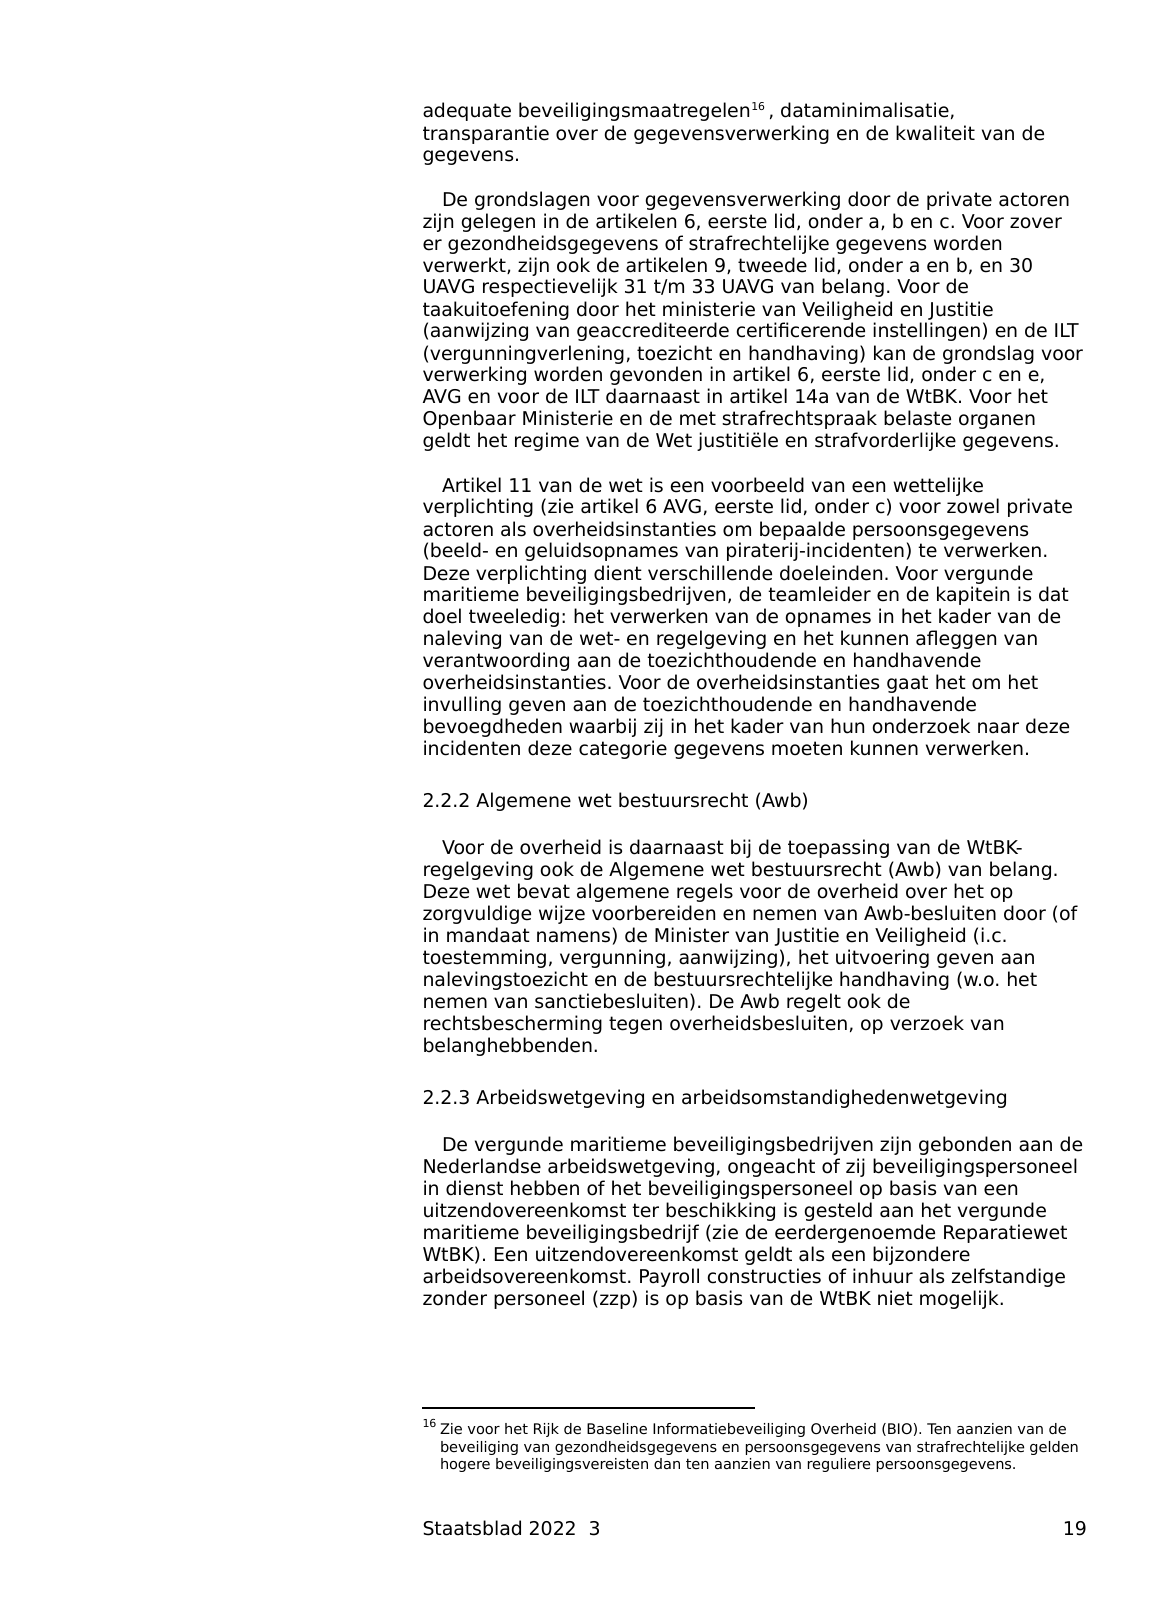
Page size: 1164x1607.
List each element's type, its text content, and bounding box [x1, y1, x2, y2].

text adequate beveiligingsmaatregelen, dataminimalisatie, transparantie over de gegevensverwerking en de kwaliteit van de gegevens. [422, 100, 1087, 166]
text Zie voor het Rijk de Baseline Informatiebeveiliging Overheid (BIO). Ten aanzien van de beveiliging van gezondheidsgegevens en persoonsgegevens van strafrechtelijke gelden hogere beveiligingsvereisten dan ten aanzien van reguliere persoonsgegevens. [422, 1417, 1087, 1473]
text Voor de overheid is daarnaast bij de toepassing van de WtBK-regelgeving ook de Algemene wet bestuursrecht (Awb) van belang. Deze wet bevat algemene regels voor de overheid over het op zorgvuldige wijze voorbereiden en nemen van Awb-besluiten door (of in mandaat namens) de Minister van Justitie en Veiligheid (i.c. toestemming, vergunning, aanwijzing), het uitvoering geven aan nalevingstoezicht en de bestuursrechtelijke handhaving (w.o. het nemen van sanctiebesluiten). De Awb regelt ook de rechtsbescherming tegen overheidsbesluiten, op verzoek van belanghebbenden. [422, 837, 1087, 1057]
text Artikel 11 van de wet is een voorbeeld van een wettelijke verplichting (zie artikel 6 AVG, eerste lid, onder c) voor zowel private actoren als overheidsinstanties om bepaalde persoonsgegevens (beeld- en geluidsopnames van piraterij-incidenten) te verwerken. Deze verplichting dient verschillende doeleinden. Voor vergunde maritieme beveiligingsbedrijven, de teamleider en de kapitein is dat doel tweeledig: het verwerken van de opnames in het kader van de naleving van de wet- en regelgeving en het kunnen afleggen van verantwoording aan de toezichthoudende en handhavende overheidsinstanties. Voor de overheidsinstanties gaat het om het invulling geven aan de toezichthoudende en handhavende bevoegdheden waarbij zij in het kader van hun onderzoek naar deze incidenten deze categorie gegevens moeten kunnen verwerken. [422, 474, 1087, 760]
text De vergunde maritieme beveiligingsbedrijven zijn gebonden aan de Nederlandse arbeidswetgeving, ongeacht of zij beveiligingspersoneel in dienst hebben of het beveiligingspersoneel op basis van een uitzendovereenkomst ter beschikking is gesteld aan het vergunde maritieme beveiligingsbedrijf (zie de eerdergenoemde Reparatiewet WtBK). Een uitzendovereenkomst geldt als een bijzondere arbeidsovereenkomst. Payroll constructies of inhuur als zelfstandige zonder personeel (zzp) is op basis van de WtBK niet mogelijk. [422, 1134, 1087, 1310]
subtitle 2.2.3 Arbeidswetgeving en arbeidsomstandighedenwetgeving [422, 1087, 1087, 1109]
text De grondslagen voor gegevensverwerking door de private actoren zijn gelegen in de artikelen 6, eerste lid, onder a, b en c. Voor zover er gezondheidsgegevens of strafrechtelijke gegevens worden verwerkt, zijn ook de artikelen 9, tweede lid, onder a en b, en 30 UAVG respectievelijk 31 t/m 33 UAVG van belang. Voor de taakuitoefening door het ministerie van Veiligheid en Justitie (aanwijzing van geaccrediteerde certificerende instellingen) en de ILT (vergunningverlening, toezicht en handhaving) kan de grondslag voor verwerking worden gevonden in artikel 6, eerste lid, onder c en e, AVG en voor de ILT daarnaast in artikel 14a van de WtBK. Voor het Openbaar Ministerie en de met strafrechtspraak belaste organen geldt het regime van de Wet justitiële en strafvorderlijke gegevens. [422, 188, 1087, 452]
subtitle 2.2.2 Algemene wet bestuursrecht (Awb) [422, 790, 1087, 812]
